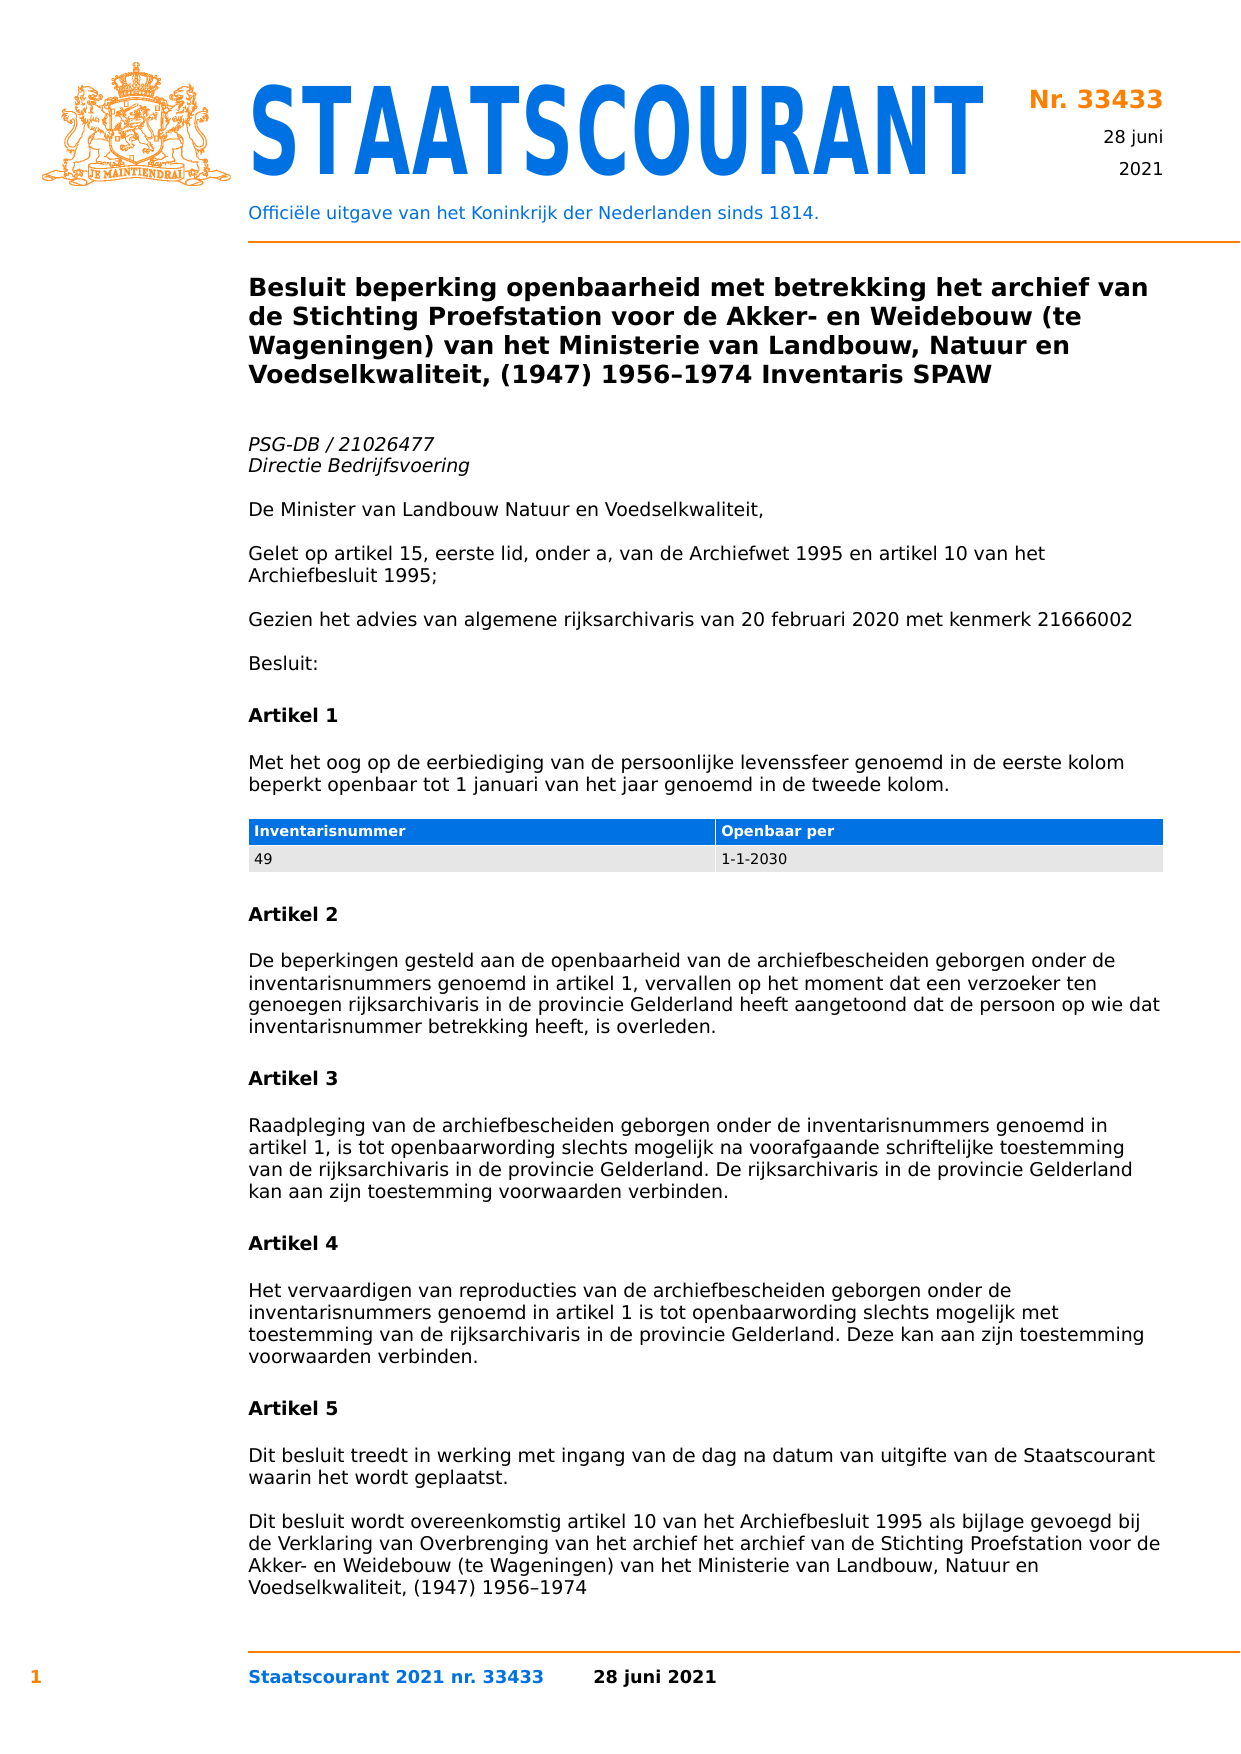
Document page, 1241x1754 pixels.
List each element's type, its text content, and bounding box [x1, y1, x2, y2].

table_cell 49 [249, 846, 715, 872]
text De Minister van Landbouw Natuur en Voedselkwaliteit, [248, 499, 1163, 521]
text Het vervaardigen van reproducties van de archiefbescheiden geborgen onder de inventarisnummers genoemd in artikel 1 is tot openbaarwording slechts mogelijk met toestemming van de rijksarchivaris in de provincie Gelderland. Deze kan aan zijn toestemming voorwaarden verbinden. [248, 1280, 1163, 1368]
table_header Openbaar per [716, 819, 1163, 845]
text Dit besluit wordt overeenkomstig artikel 10 van het Archiefbesluit 1995 als bijlage gevoegd bij de Verklaring van Overbrenging van het archief het archief van de Stichting Proefstation voor de Akker- en Weidebouw (te Wageningen) van het Ministerie van Landbouw, Natuur en Voedselkwaliteit, (1947) 1956–1974 [248, 1511, 1163, 1599]
subtitle Artikel 4 [248, 1233, 1163, 1255]
text Gezien het advies van algemene rijksarchivaris van 20 februari 2020 met kenmerk 21666002 [248, 609, 1163, 631]
table_cell 1-1-2030 [716, 846, 1163, 872]
table_cell 28 juni [998, 121, 1240, 153]
subtitle Artikel 3 [248, 1068, 1163, 1090]
table_header Nr. 33433 [998, 62, 1240, 121]
text Directie Bedrijfsvoering [248, 455, 1163, 477]
subtitle Artikel 5 [248, 1398, 1163, 1420]
text Raadpleging van de archiefbescheiden geborgen onder de inventarisnummers genoemd in artikel 1, is tot openbaarwording slechts mogelijk na voorafgaande schriftelijke toestemming van de rijksarchivaris in de provincie Gelderland. De rijksarchivaris in de provincie Gelderland kan aan zijn toestemming voorwaarden verbinden. [248, 1115, 1163, 1203]
picture [41, 62, 231, 186]
table_header [25, 62, 248, 241]
subtitle Besluit beperking openbaarheid met betrekking het archief van de Stichting Proefstation voor de Akker- en Weidebouw (te Wageningen) van het Ministerie van Landbouw, Natuur en Voedselkwaliteit, (1947) 1956–1974 Inventaris SPAW [248, 273, 1163, 390]
subtitle Artikel 1 [248, 705, 1163, 727]
table_header STAATSCOURANT [248, 62, 998, 203]
text PSG-DB / 21026477 [248, 433, 1163, 455]
text Besluit: [248, 653, 1163, 675]
text Met het oog op de eerbiediging van de persoonlijke levenssfeer genoemd in de eerste kolom beperkt openbaar tot 1 januari van het jaar genoemd in de tweede kolom. [248, 752, 1163, 796]
table_header Inventarisnummer [249, 819, 715, 845]
text Dit besluit treedt in werking met ingang van de dag na datum van uitgifte van de Staatscourant waarin het wordt geplaatst. [248, 1445, 1163, 1489]
table_cell 2021 [998, 153, 1240, 203]
text De beperkingen gesteld aan de openbaarheid van de archiefbescheiden geborgen onder de inventarisnummers genoemd in artikel 1, vervallen op het moment dat een verzoeker ten genoegen rijksarchivaris in de provincie Gelderland heeft aangetoond dat de persoon op wie dat inventarisnummer betrekking heeft, is overleden. [248, 950, 1163, 1038]
table_cell Officiële uitgave van het Koninkrijk der Nederlanden sinds 1814. [248, 203, 1240, 241]
subtitle Artikel 2 [248, 903, 1163, 925]
text Gelet op artikel 15, eerste lid, onder a, van de Archiefwet 1995 en artikel 10 van het Archiefbesluit 1995; [248, 543, 1163, 587]
